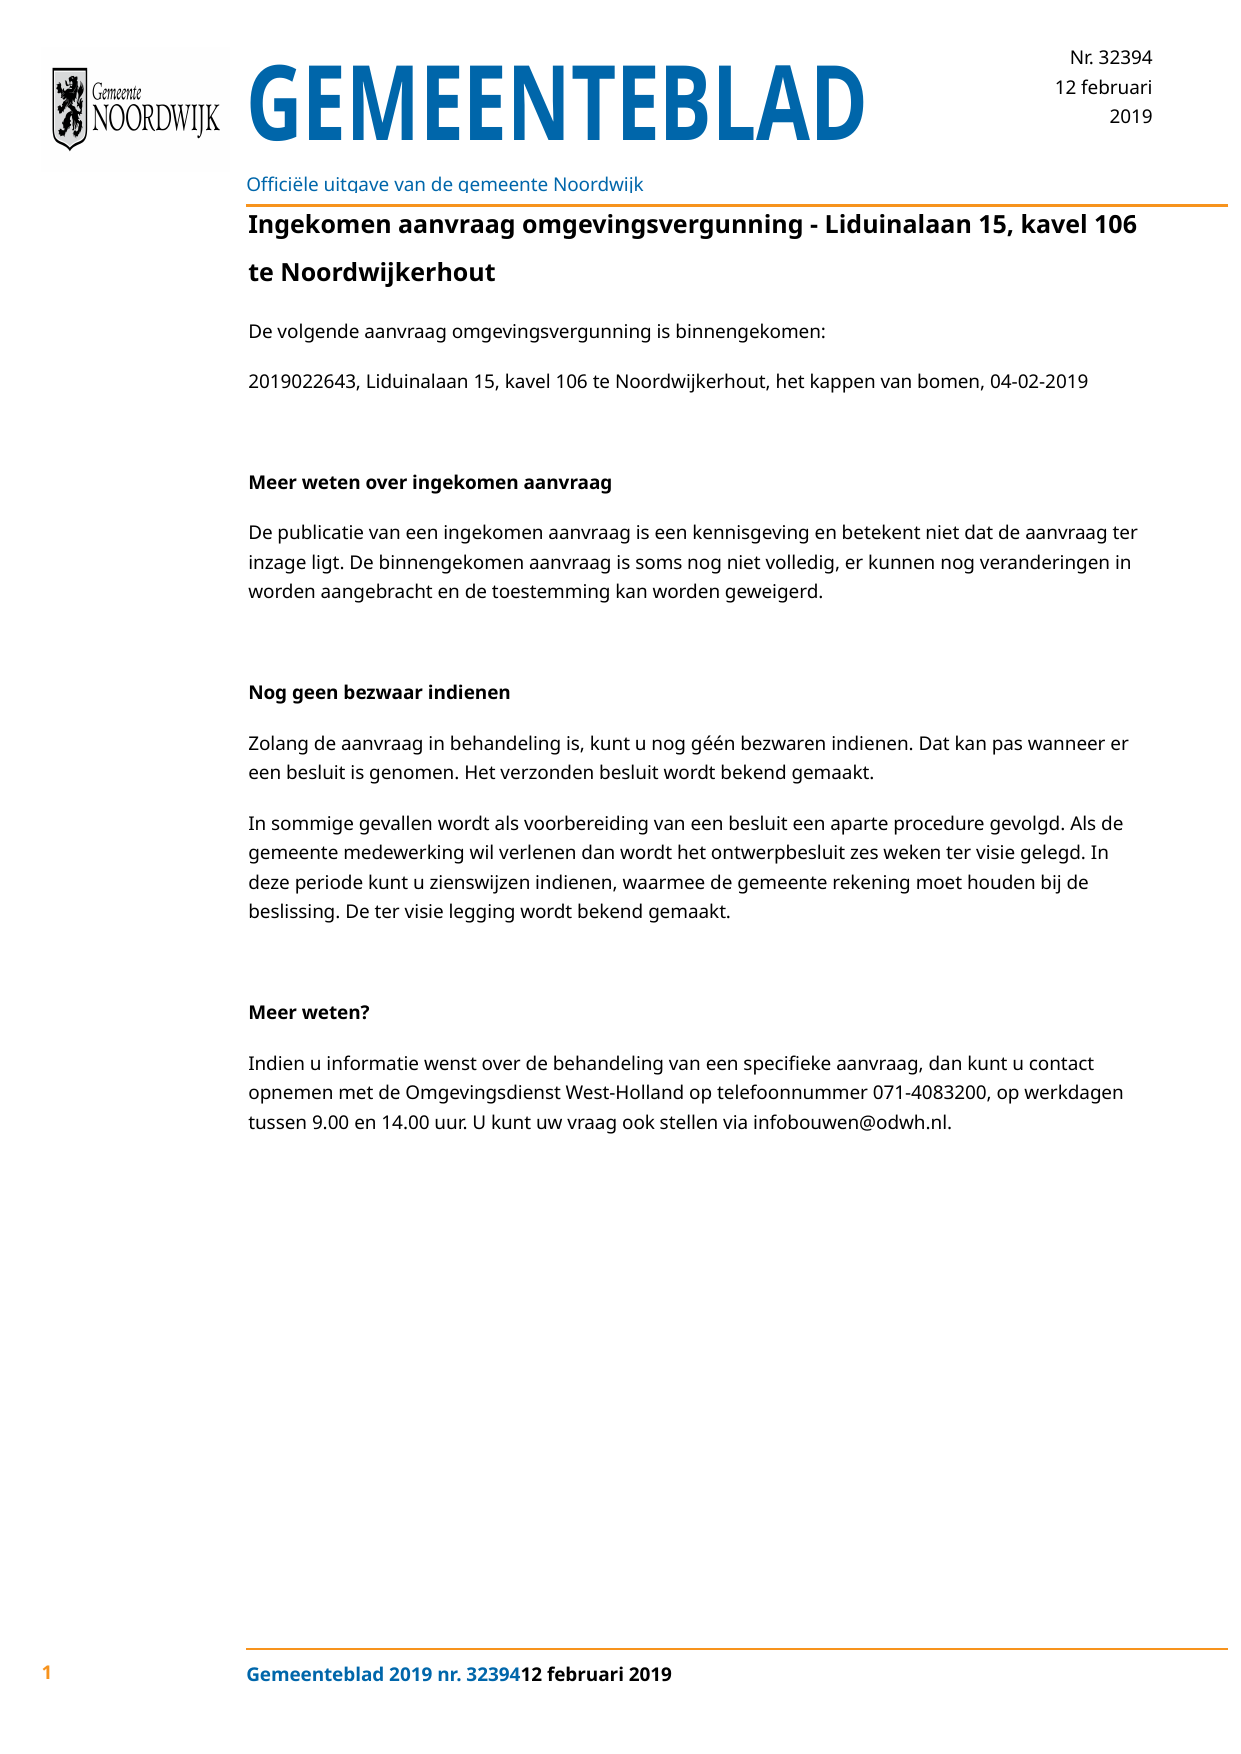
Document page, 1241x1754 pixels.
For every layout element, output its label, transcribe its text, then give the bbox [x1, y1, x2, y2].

text Ingekomen aanvraag omgevingsvergunning - Liduinalaan 15, kavel 106 te Noordwijkerhout [248, 207, 1152, 288]
picture [41, 47, 231, 172]
text Nog geen bezwaar indienen [248, 679, 1152, 705]
text De volgende aanvraag omgevingsvergunning is binnengekomen: [248, 318, 1152, 344]
text De publicatie van een ingekomen aanvraag is een kennisgeving en betekent niet dat de aanvraag ter inzage ligt. De binnengekomen aanvraag is soms nog niet volledig, er kunnen nog veranderingen in worden aangebracht en de toestemming kan worden geweigerd. [248, 519, 1152, 604]
text In sommige gevallen wordt als voorbereiding van een besluit een aparte procedure gevolgd. Als de gemeente medewerking wil verlenen dan wordt het ontwerpbesluit zes weken ter visie gelegd. In deze periode kunt u zienswijzen indienen, waarmee de gemeente rekening moet houden bij de beslissing. De ter visie legging wordt bekend gemaakt. [248, 810, 1152, 924]
text Indien u informatie wenst over de behandeling van een specifieke aanvraag, dan kunt u contact opnemen met de Omgevingsdienst West-Holland op telefoonnummer 071-4083200, op werkdagen tussen 9.00 en 14.00 uur. U kunt uw vraag ook stellen via infobouwen@odwh.nl. [248, 1050, 1152, 1135]
text 2019022643, Liduinalaan 15, kavel 106 te Noordwijkerhout, het kappen van bomen, 04-02-2019 [248, 368, 1152, 394]
text Meer weten over ingekomen aanvraag [248, 469, 1152, 495]
text Zolang de aanvraag in behandeling is, kunt u nog géén bezwaren indienen. Dat kan pas wanneer er een besluit is genomen. Het verzonden besluit wordt bekend gemaakt. [248, 730, 1152, 785]
text Meer weten? [248, 999, 1152, 1025]
